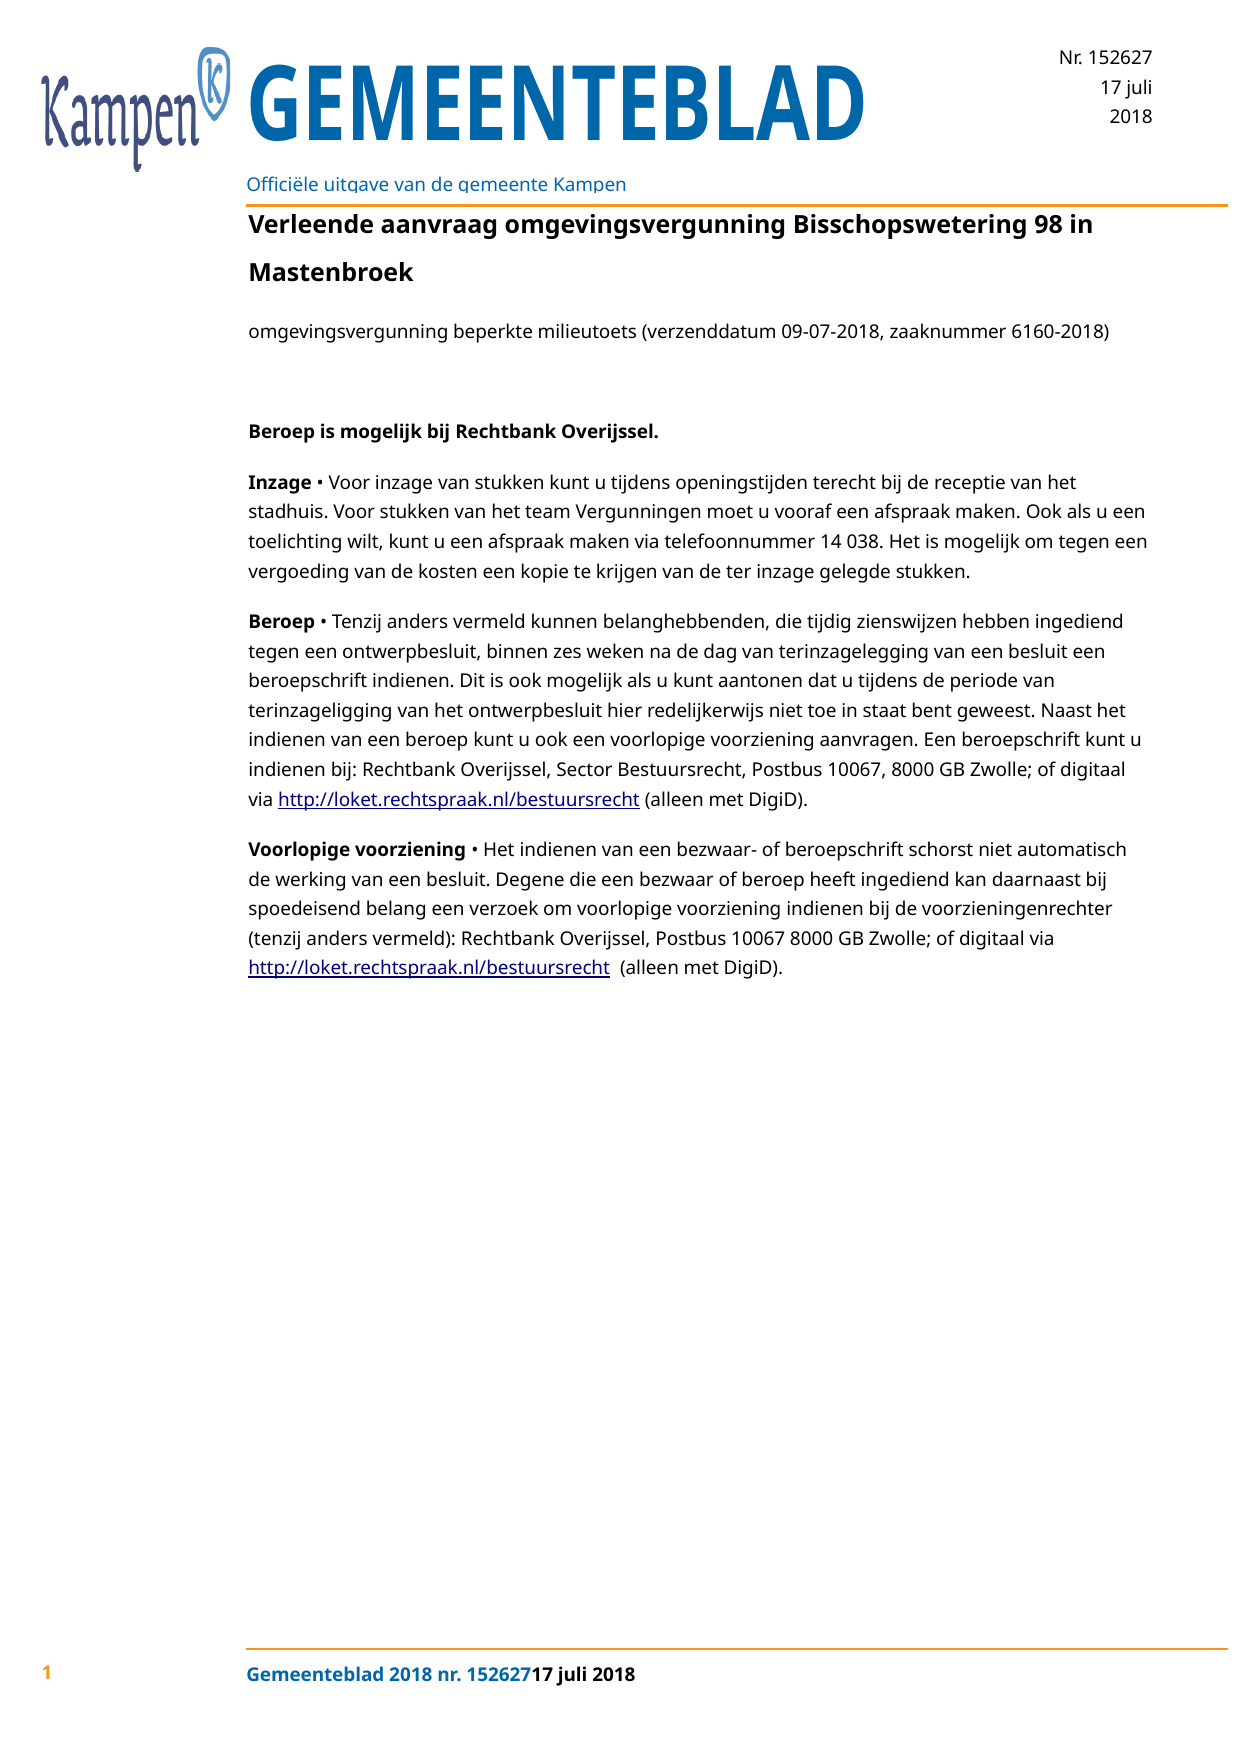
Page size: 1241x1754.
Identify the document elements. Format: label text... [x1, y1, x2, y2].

text Voorlopige voorziening • Het indienen van een bezwaar- of beroepschrift schorst niet automatisch de werking van een besluit. Degene die een bezwaar of beroep heeft ingediend kan daarnaast bij spoedeisend belang een verzoek om voorlopige voorziening indienen bij de voorzieningenrechter (tenzij anders vermeld): Rechtbank Overijssel, Postbus 10067 8000 GB Zwolle; of digitaal via http://loket.rechtspraak.nl/bestuursrecht (alleen met DigiD). [248, 836, 1152, 980]
text Beroep • Tenzij anders vermeld kunnen belanghebbenden, die tijdig zienswijzen hebben ingediend tegen een ontwerpbesluit, binnen zes weken na de dag van terinzagelegging van een besluit een beroepschrift indienen. Dit is ook mogelijk als u kunt aantonen dat u tijdens de periode van terinzageligging van het ontwerpbesluit hier redelijkerwijs niet toe in staat bent geweest. Naast het indienen van een beroep kunt u ook een voorlopige voorziening aanvragen. Een beroepschrift kunt u indienen bij: Rechtbank Overijssel, Sector Bestuursrecht, Postbus 10067, 8000 GB Zwolle; of digitaal via http://loket.rechtspraak.nl/bestuursrecht (alleen met DigiD). [248, 608, 1152, 812]
text Verleende aanvraag omgevingsvergunning Bisschopswetering 98 in Mastenbroek [248, 207, 1152, 288]
text Inzage • Voor inzage van stukken kunt u tijdens openingstijden terecht bij de receptie van het stadhuis. Voor stukken van het team Vergunningen moet u vooraf een afspraak maken. Ook als u een toelichting wilt, kunt u een afspraak maken via telefoonnummer 14 038. Het is mogelijk om tegen een vergoeding van de kosten een kopie te krijgen van de ter inzage gelegde stukken. [248, 469, 1152, 584]
text Beroep is mogelijk bij Rechtbank Overijssel. [248, 419, 1152, 444]
picture [41, 47, 231, 172]
text omgevingsvergunning beperkte milieutoets (verzenddatum 09-07-2018, zaaknummer 6160-2018) [248, 318, 1152, 344]
